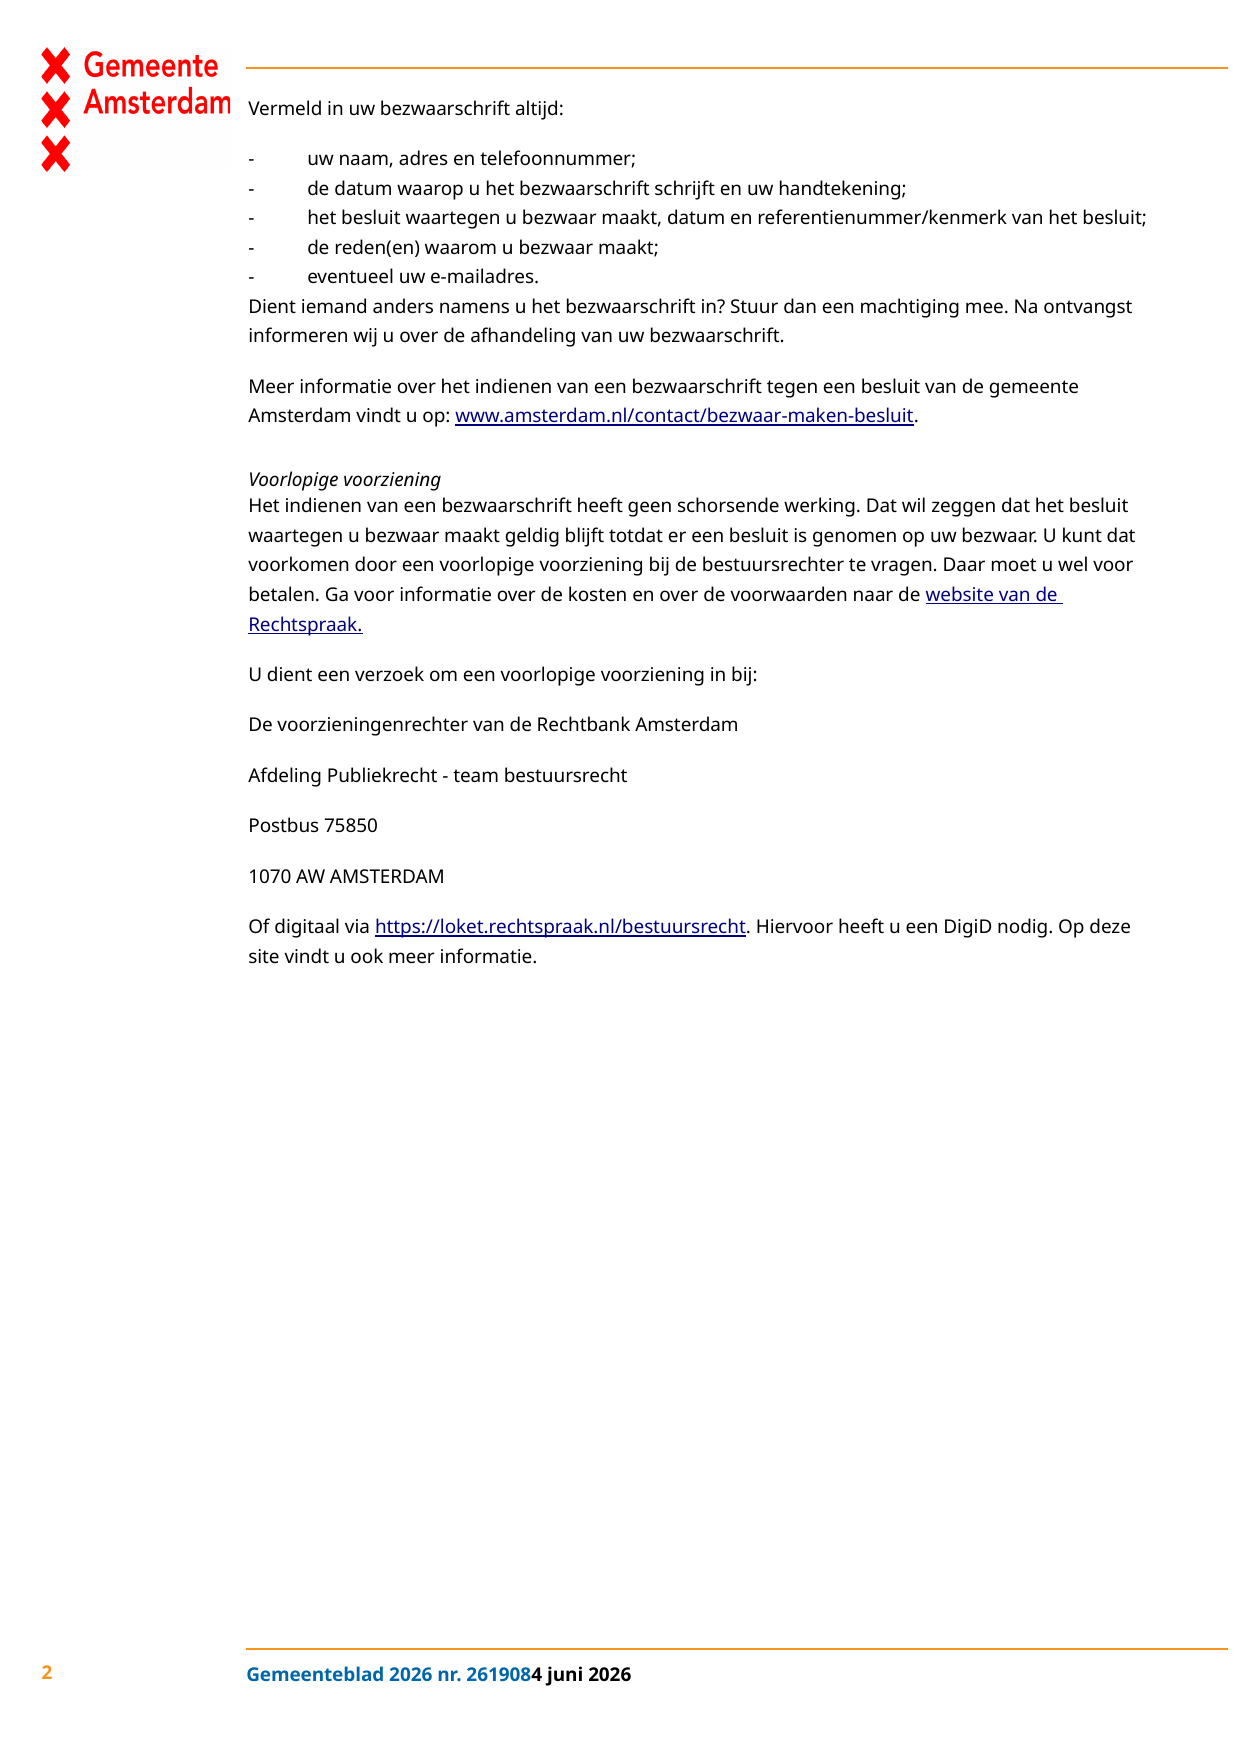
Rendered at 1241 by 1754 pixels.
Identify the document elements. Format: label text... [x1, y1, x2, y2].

text De voorzieningenrechter van de Rechtbank Amsterdam [248, 712, 1152, 737]
list het besluit waartegen u bezwaar maakt, datum en referentienummer/kenmerk van het besluit; [248, 204, 1152, 230]
text Meer informatie over het indienen van een bezwaarschrift tegen een besluit van de gemeente Amsterdam vindt u op: www.amsterdam.nl/contact/bezwaar-maken-besluit. [248, 373, 1152, 428]
text 1070 AW AMSTERDAM [248, 863, 1152, 888]
text Vermeld in uw bezwaarschrift altijd: [248, 95, 1152, 121]
list de datum waarop u het bezwaarschrift schrijft en uw handtekening; [248, 175, 1152, 201]
text Voorlopige voorziening [248, 467, 1152, 492]
text Postbus 75850 [248, 812, 1152, 838]
text Het indienen van een bezwaarschrift heeft geen schorsende werking. Dat wil zeggen dat het besluit waartegen u bezwaar maakt geldig blijft totdat er een besluit is genomen op uw bezwaar. U kunt dat voorkomen door een voorlopige voorziening bij de bestuursrechter te vragen. Daar moet u wel voor betalen. Ga voor informatie over de kosten en over de voorwaarden naar de website van de Rechtspraak. [248, 492, 1152, 636]
list eventueel uw e-mailadres. [248, 263, 1152, 289]
picture [41, 47, 231, 172]
text Afdeling Publiekrecht - team bestuursrecht [248, 762, 1152, 788]
list de reden(en) waarom u bezwaar maakt; [248, 234, 1152, 260]
text Dient iemand anders namens u het bezwaarschrift in? Stuur dan een machtiging mee. Na ontvangst informeren wij u over de afhandeling van uw bezwaarschrift. [248, 293, 1152, 348]
text U dient een verzoek om een voorlopige voorziening in bij: [248, 661, 1152, 687]
list uw naam, adres en telefoonnummer; [248, 145, 1152, 171]
text Of digitaal via https://loket.rechtspraak.nl/bestuursrecht. Hiervoor heeft u een DigiD nodig. Op deze site vindt u ook meer informatie. [248, 913, 1152, 968]
